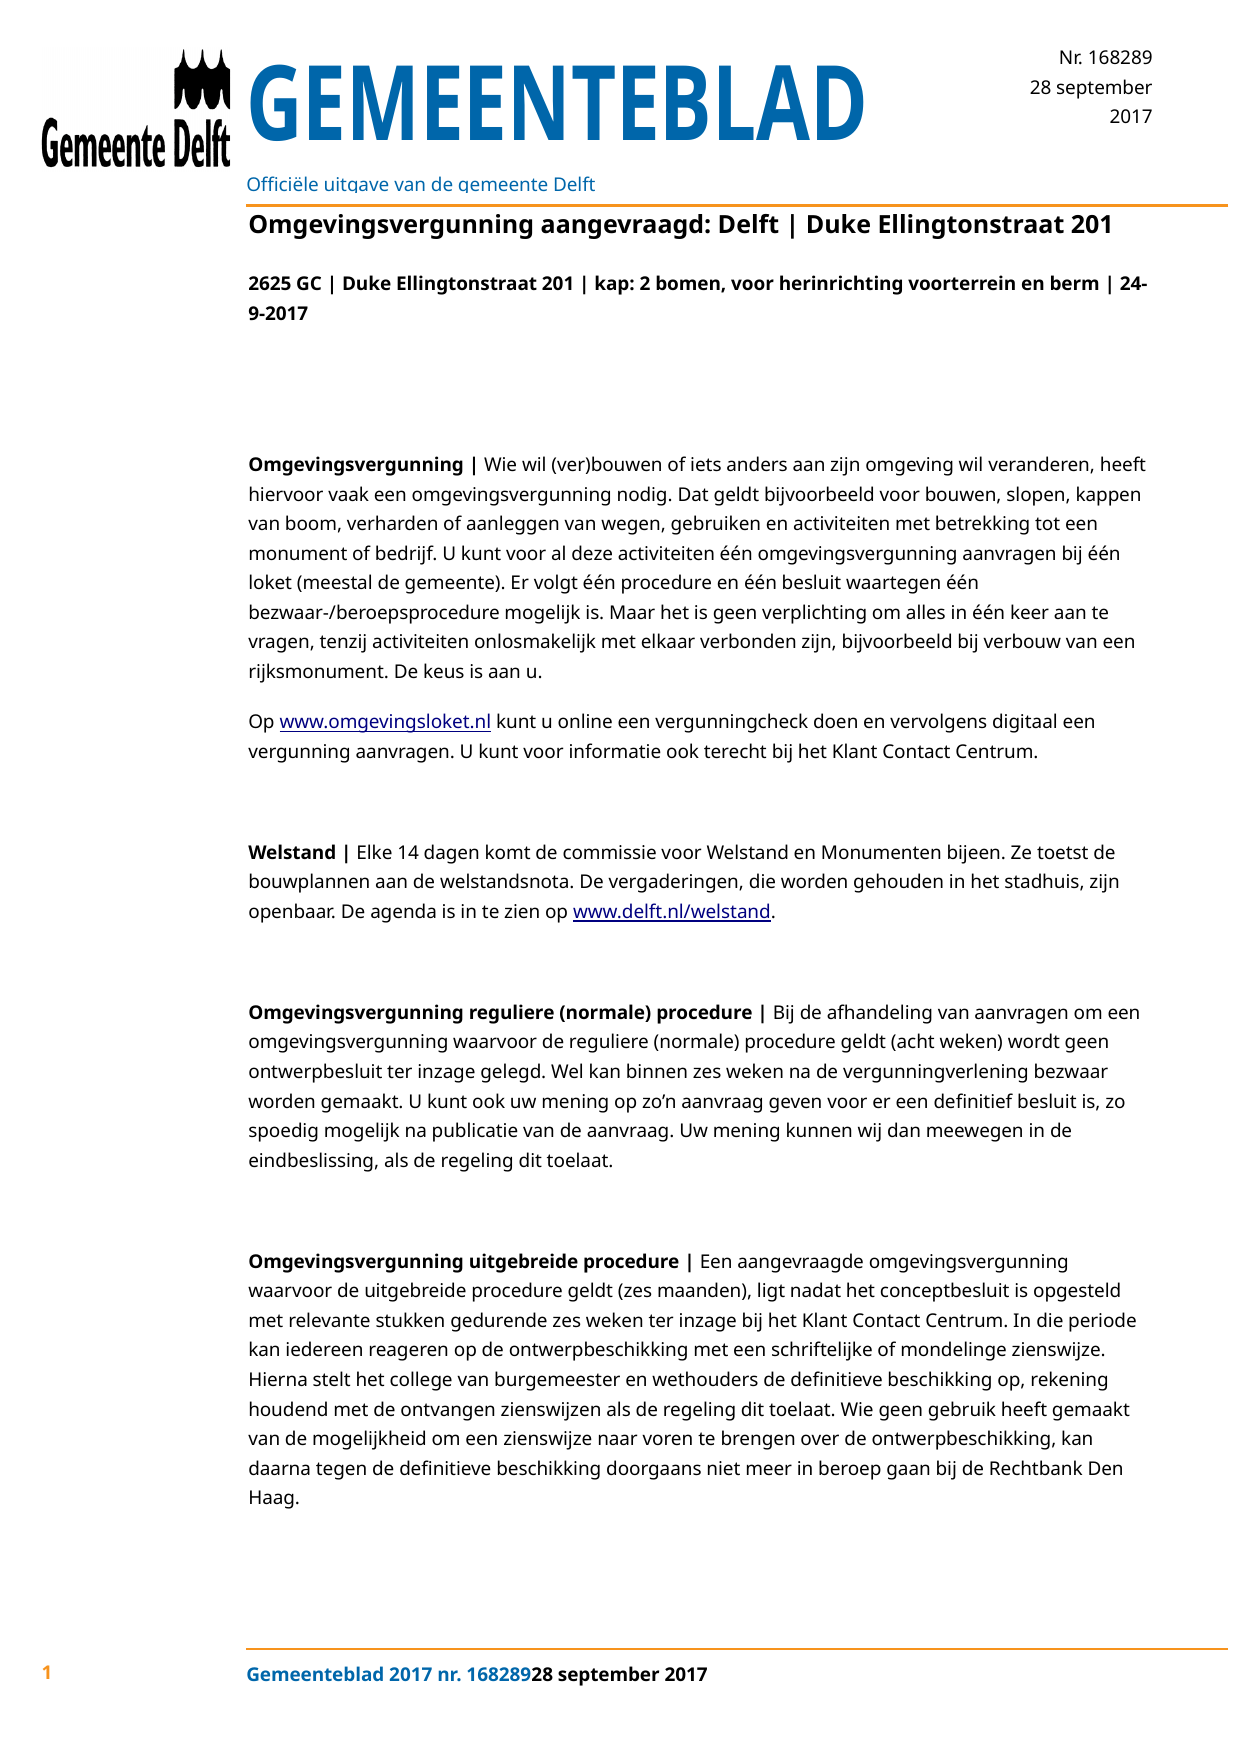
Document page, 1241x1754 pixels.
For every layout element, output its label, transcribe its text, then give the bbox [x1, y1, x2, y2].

text Op www.omgevingsloket.nl kunt u online een vergunningcheck doen en vervolgens digitaal een vergunning aanvragen. U kunt voor informatie ook terecht bij het Klant Contact Centrum. [248, 709, 1152, 764]
text Omgevingsvergunning aangevraagd: Delft | Duke Ellingtonstraat 201 [248, 207, 1152, 241]
text Omgevingsvergunning reguliere (normale) procedure | Bij de afhandeling van aanvragen om een omgevingsvergunning waarvoor de reguliere (normale) procedure geldt (acht weken) wordt geen ontwerpbesluit ter inzage gelegd. Wel kan binnen zes weken na de vergunningverlening bezwaar worden gemaakt. U kunt ook uw mening op zo’n aanvraag geven voor er een definitief besluit is, zo spoedig mogelijk na publicatie van de aanvraag. Uw mening kunnen wij dan meewegen in de eindbeslissing, als de regeling dit toelaat. [248, 999, 1152, 1173]
text 2625 GC | Duke Ellingtonstraat 201 | kap: 2 bomen, voor herinrichting voorterrein en berm | 24-9-2017 [248, 270, 1152, 326]
text Omgevingsvergunning | Wie wil (ver)bouwen of iets anders aan zijn omgeving wil veranderen, heeft hiervoor vaak een omgevingsvergunning nodig. Dat geldt bijvoorbeeld voor bouwen, slopen, kappen van boom, verharden of aanleggen van wegen, gebruiken en activiteiten met betrekking tot een monument of bedrijf. U kunt voor al deze activiteiten één omgevingsvergunning aanvragen bij één loket (meestal de gemeente). Er volgt één procedure en één besluit waartegen één bezwaar-/beroepsprocedure mogelijk is. Maar het is geen verplichting om alles in één keer aan te vragen, tenzij activiteiten onlosmakelijk met elkaar verbonden zijn, bijvoorbeeld bij verbouw van een rijksmonument. De keus is aan u. [248, 451, 1152, 684]
text Welstand | Elke 14 dagen komt de commissie voor Welstand en Monumenten bijeen. Ze toetst de bouwplannen aan de welstandsnota. De vergaderingen, die worden gehouden in het stadhuis, zijn openbaar. De agenda is in te zien op www.delft.nl/welstand. [248, 839, 1152, 924]
text Omgevingsvergunning uitgebreide procedure | Een aangevraagde omgevingsvergunning waarvoor de uitgebreide procedure geldt (zes maanden), ligt nadat het conceptbesluit is opgesteld met relevante stukken gedurende zes weken ter inzage bij het Klant Contact Centrum. In die periode kan iedereen reageren op de ontwerpbeschikking met een schriftelijke of mondelinge zienswijze. Hierna stelt het college van burgemeester en wethouders de definitieve beschikking op, rekening houdend met de ontvangen zienswijzen als de regeling dit toelaat. Wie geen gebruik heeft gemaakt van de mogelijkheid om een zienswijze naar voren te brengen over de ontwerpbeschikking, kan daarna tegen de definitieve beschikking doorgaans niet meer in beroep gaan bij de Rechtbank Den Haag. [248, 1248, 1152, 1510]
picture [41, 47, 231, 172]
